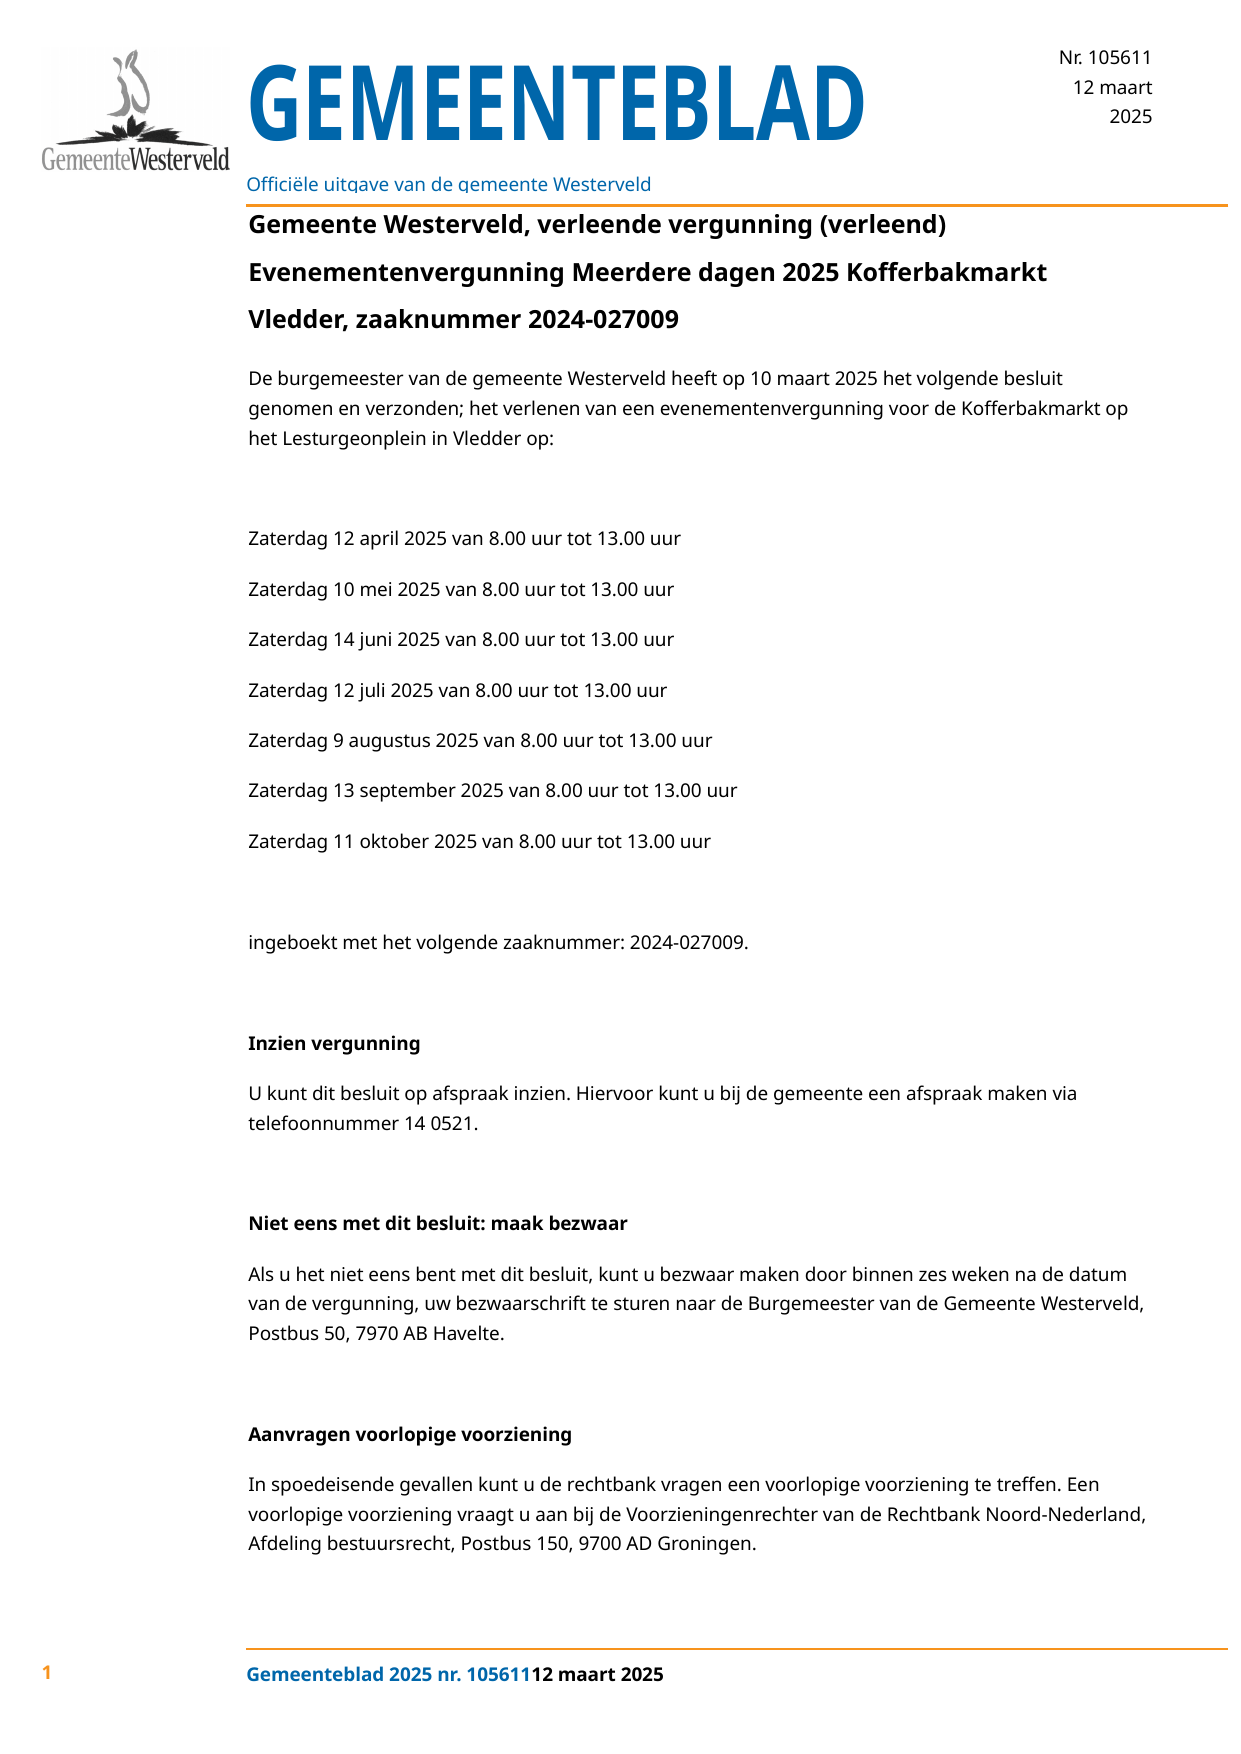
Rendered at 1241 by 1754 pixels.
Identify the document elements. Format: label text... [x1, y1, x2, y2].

text ingeboekt met het volgende zaaknummer: 2024-027009. [248, 929, 1152, 954]
picture [41, 47, 231, 172]
text Zaterdag 12 april 2025 van 8.00 uur tot 13.00 uur [248, 526, 1152, 551]
text Als u het niet eens bent met dit besluit, kunt u bezwaar maken door binnen zes weken na de datum van de vergunning, uw bezwaarschrift te sturen naar de Burgemeester van de Gemeente Westerveld, Postbus 50, 7970 AB Havelte. [248, 1261, 1152, 1346]
text In spoedeisende gevallen kunt u de rechtbank vragen een voorlopige voorziening te treffen. Een voorlopige voorziening vraagt u aan bij de Voorzieningenrechter van de Rechtbank Noord-Nederland, Afdeling bestuursrecht, Postbus 150, 9700 AD Groningen. [248, 1471, 1152, 1556]
text De burgemeester van de gemeente Westerveld heeft op 10 maart 2025 het volgende besluit genomen en verzonden; het verlenen van een evenementenvergunning voor de Kofferbakmarkt op het Lesturgeonplein in Vledder op: [248, 366, 1152, 450]
text Inzien vergunning [248, 1030, 1152, 1055]
text Zaterdag 11 oktober 2025 van 8.00 uur tot 13.00 uur [248, 828, 1152, 854]
text Niet eens met dit besluit: maak bezwaar [248, 1211, 1152, 1236]
text Aanvragen voorlopige voorziening [248, 1421, 1152, 1447]
text U kunt dit besluit op afspraak inzien. Hiervoor kunt u bij de gemeente een afspraak maken via telefoonnummer 14 0521. [248, 1080, 1152, 1135]
text Zaterdag 14 juni 2025 van 8.00 uur tot 13.00 uur [248, 626, 1152, 652]
text Zaterdag 13 september 2025 van 8.00 uur tot 13.00 uur [248, 778, 1152, 803]
text Zaterdag 12 juli 2025 van 8.00 uur tot 13.00 uur [248, 677, 1152, 702]
text Zaterdag 9 augustus 2025 van 8.00 uur tot 13.00 uur [248, 727, 1152, 753]
text Zaterdag 10 mei 2025 van 8.00 uur tot 13.00 uur [248, 576, 1152, 602]
text Gemeente Westerveld, verleende vergunning (verleend) Evenementenvergunning Meerdere dagen 2025 Kofferbakmarkt Vledder, zaaknummer 2024-027009 [248, 207, 1152, 336]
